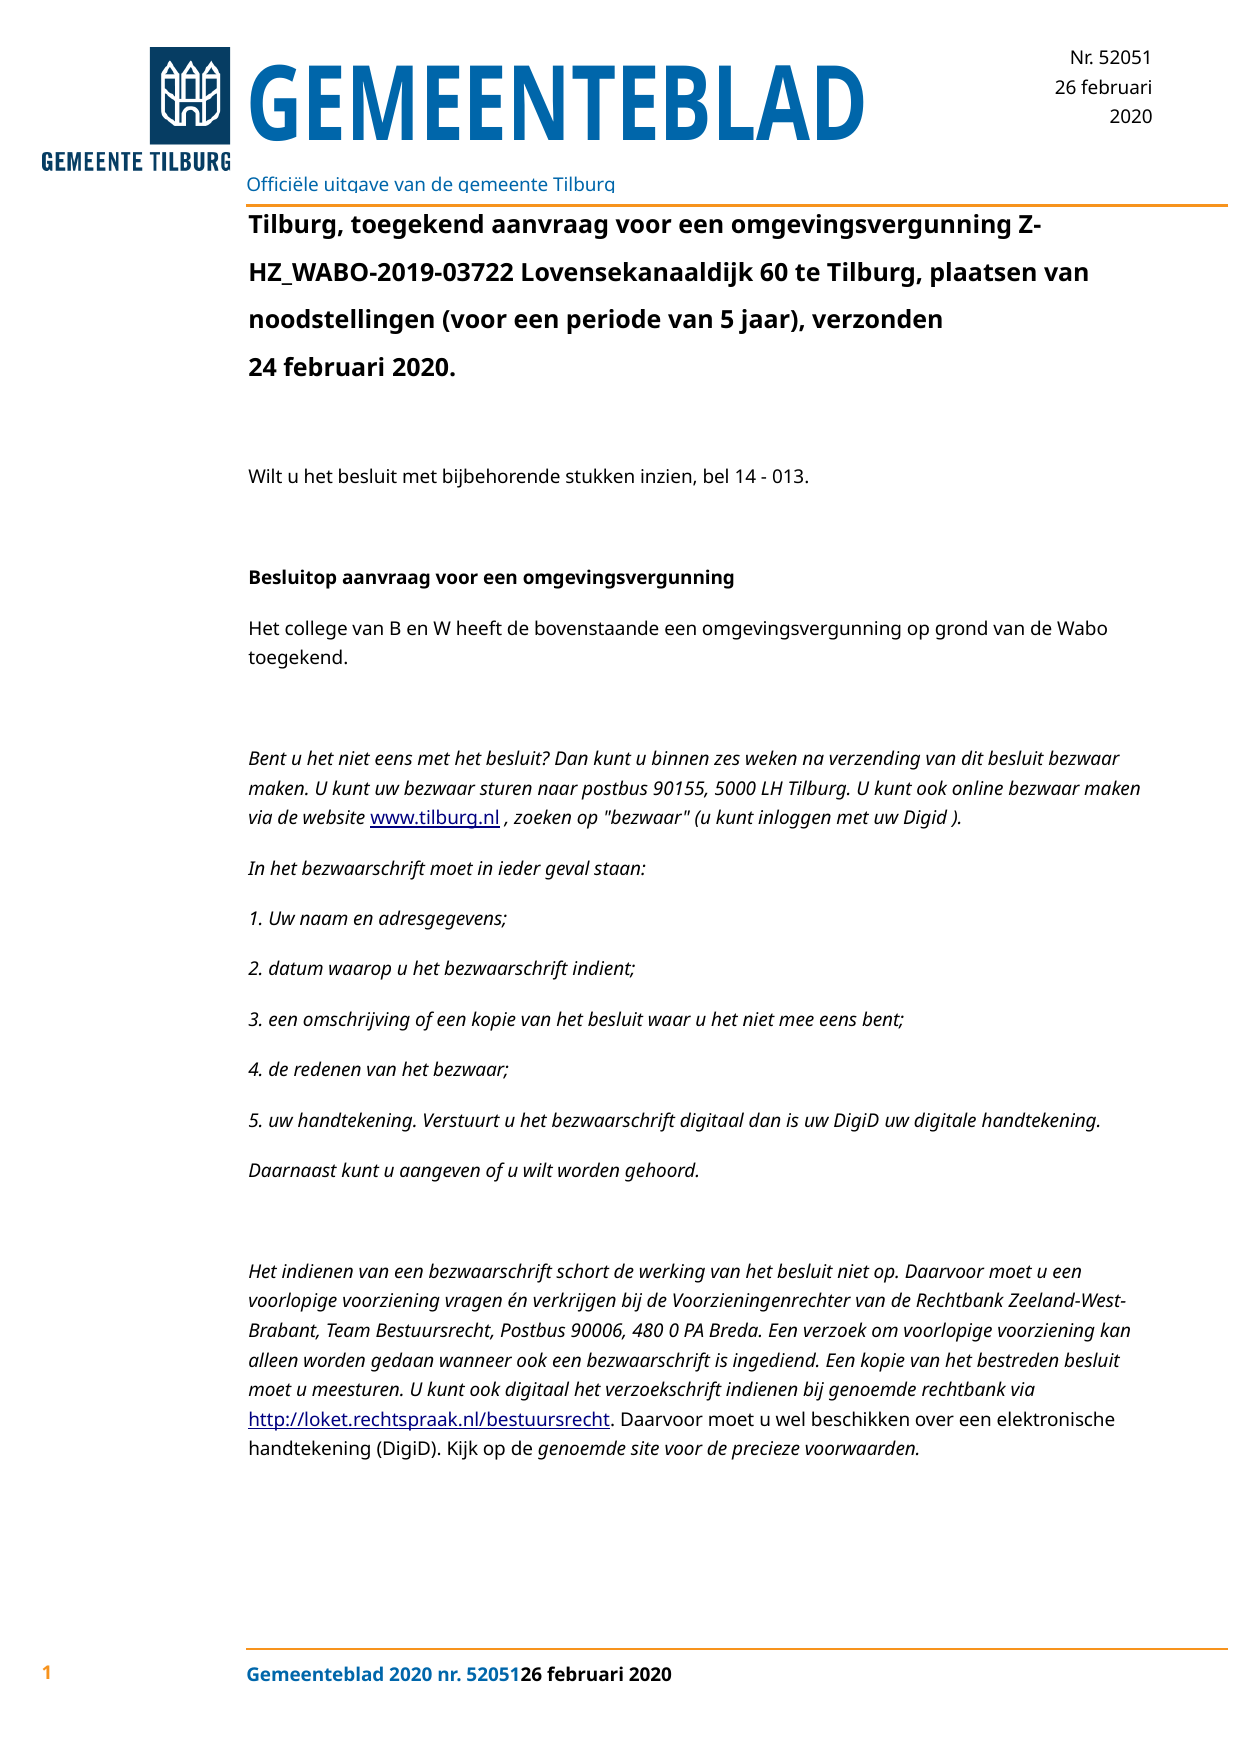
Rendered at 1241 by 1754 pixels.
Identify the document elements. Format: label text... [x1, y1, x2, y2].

text 3. een omschrijving of een kopie van het besluit waar u het niet mee eens bent; [248, 1006, 1152, 1032]
text 1. Uw naam en adresgegevens; [248, 905, 1152, 931]
text Daarnaast kunt u aangeven of u wilt worden gehoord. [248, 1157, 1152, 1183]
text Besluitop aanvraag voor een omgevingsvergunning [248, 564, 1152, 590]
text Bent u het niet eens met het besluit? Dan kunt u binnen zes weken na verzending van dit besluit bezwaar maken. U kunt uw bezwaar sturen naar postbus 90155, 5000 LH Tilburg. U kunt ook online bezwaar maken via de website www.tilburg.nl , zoeken op "bezwaar" (u kunt inloggen met uw Digid ). [248, 745, 1152, 830]
text Het indienen van een bezwaarschrift schort de werking van het besluit niet op. Daarvoor moet u een voorlopige voorziening vragen én verkrijgen bij de Voorzieningenrechter van de Rechtbank Zeeland-West-Brabant, Team Bestuursrecht, Postbus 90006, 480 0 PA Breda. Een verzoek om voorlopige voorziening kan alleen worden gedaan wanneer ook een bezwaarschrift is ingediend. Een kopie van het bestreden besluit moet u meesturen. U kunt ook digitaal het verzoekschrift indienen bij genoemde rechtbank via http://loket.rechtspraak.nl/bestuursrecht. Daarvoor moet u wel beschikken over een elektronische handtekening (DigiD). Kijk op de genoemde site voor de precieze voorwaarden. [248, 1258, 1152, 1461]
picture [41, 47, 231, 172]
text 4. de redenen van het bezwaar; [248, 1056, 1152, 1082]
text Tilburg, toegekend aanvraag voor een omgevingsvergunning Z-HZ_WABO-2019-03722 Lovensekanaaldijk 60 te Tilburg, plaatsen van noodstellingen (voor een periode van 5 jaar), verzonden 24 februari 2020. [248, 207, 1152, 384]
text 5. uw handtekening. Verstuurt u het bezwaarschrift digitaal dan is uw DigiD uw digitale handtekening. [248, 1107, 1152, 1133]
text Het college van B en W heeft de bovenstaande een omgevingsvergunning op grond van de Wabo toegekend. [248, 615, 1152, 670]
text Wilt u het besluit met bijbehorende stukken inzien, bel 14 - 013. [248, 463, 1152, 489]
text 2. datum waarop u het bezwaarschrift indient; [248, 956, 1152, 981]
text In het bezwaarschrift moet in ieder geval staan: [248, 855, 1152, 881]
